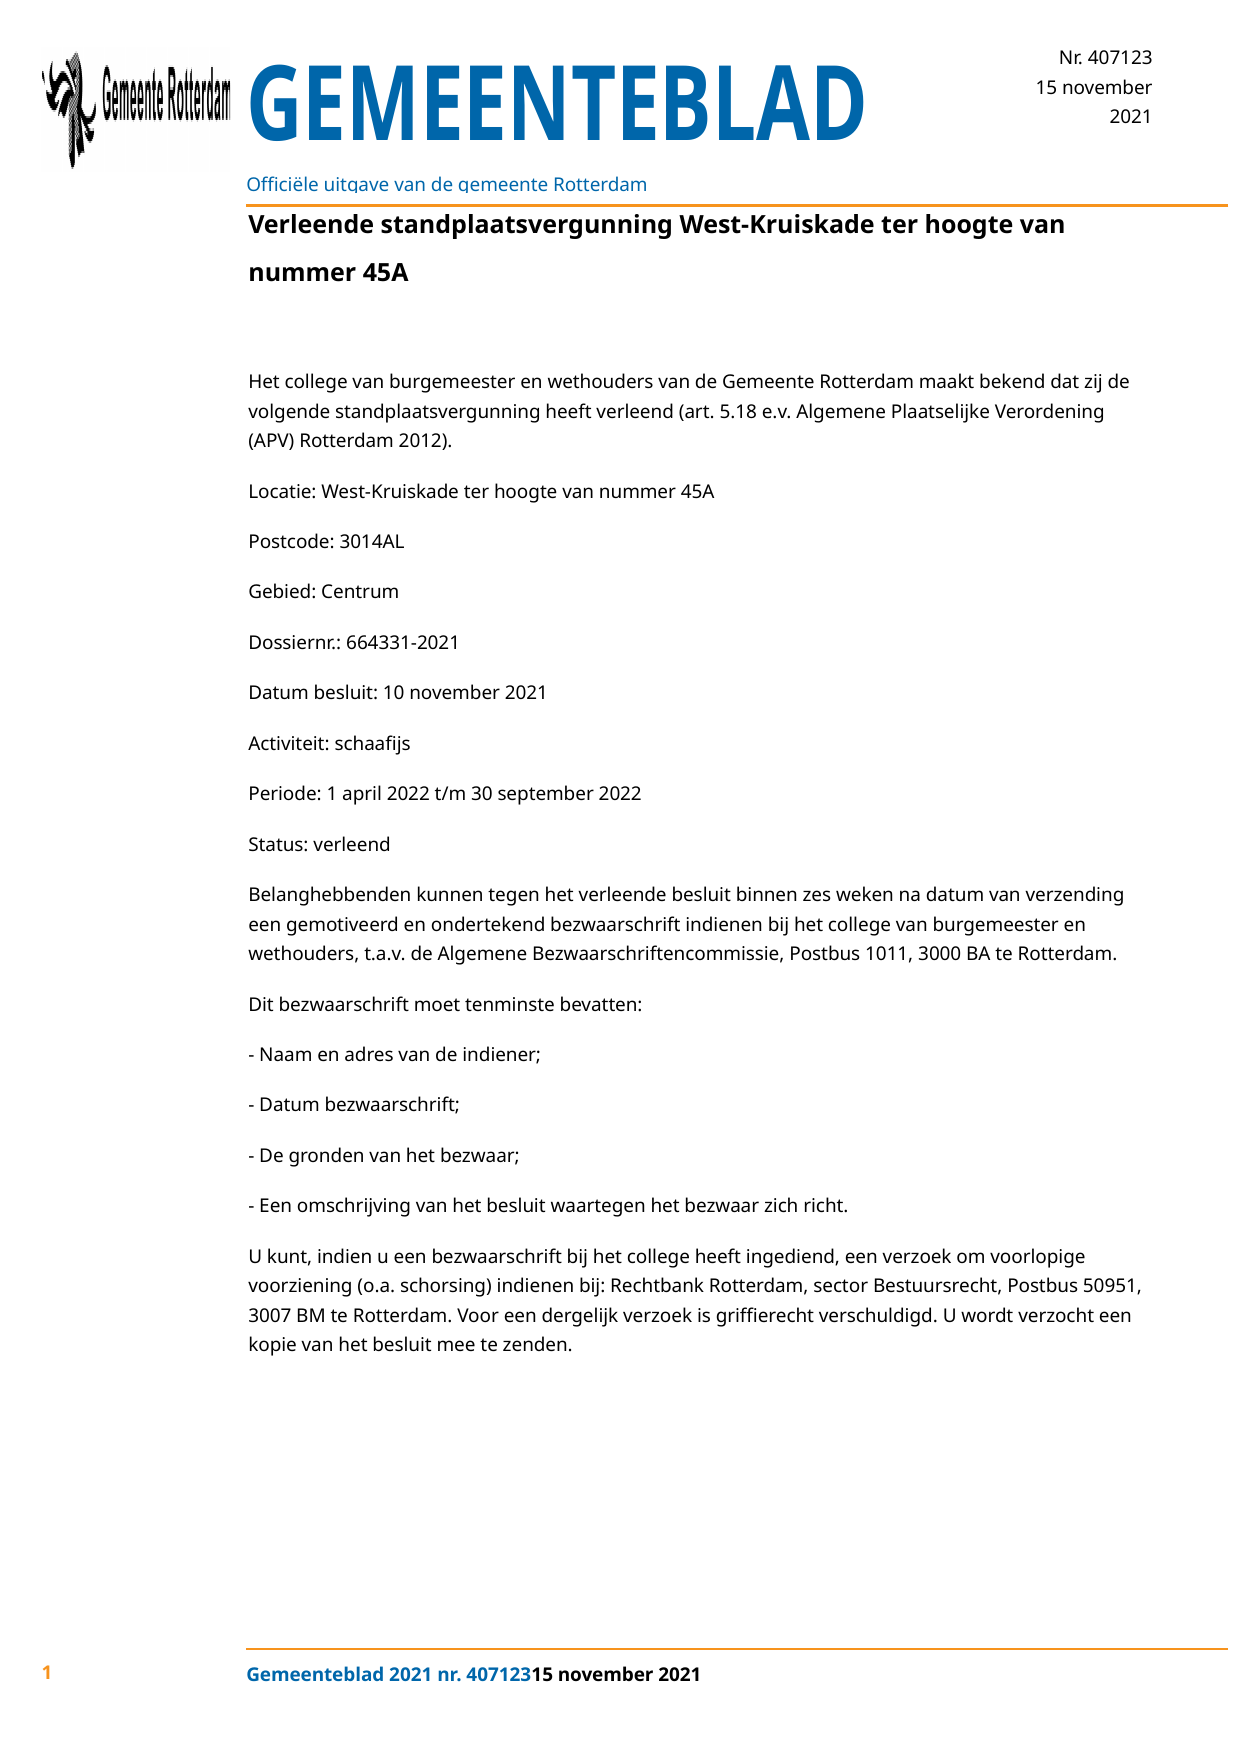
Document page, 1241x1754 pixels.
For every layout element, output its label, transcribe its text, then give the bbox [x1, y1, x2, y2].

picture [41, 47, 231, 172]
text - Een omschrijving van het besluit waartegen het bezwaar zich richt. [248, 1192, 1152, 1218]
text Periode: 1 april 2022 t/m 30 september 2022 [248, 780, 1152, 806]
text Activiteit: schaafijs [248, 730, 1152, 756]
text - Datum bezwaarschrift; [248, 1092, 1152, 1117]
text Status: verleend [248, 831, 1152, 857]
text U kunt, indien u een bezwaarschrift bij het college heeft ingediend, een verzoek om voorlopige voorziening (o.a. schorsing) indienen bij: Rechtbank Rotterdam, sector Bestuursrecht, Postbus 50951, 3007 BM te Rotterdam. Voor een dergelijk verzoek is griffierecht verschuldigd. U wordt verzocht een kopie van het besluit mee te zenden. [248, 1243, 1152, 1357]
text - Naam en adres van de indiener; [248, 1041, 1152, 1067]
text Dossiernr.: 664331-2021 [248, 629, 1152, 655]
text Gebied: Centrum [248, 579, 1152, 604]
text Dit bezwaarschrift moet tenminste bevatten: [248, 991, 1152, 1017]
text Datum besluit: 10 november 2021 [248, 679, 1152, 705]
text - De gronden van het bezwaar; [248, 1142, 1152, 1168]
text Postcode: 3014AL [248, 528, 1152, 554]
text Verleende standplaatsvergunning West-Kruiskade ter hoogte van nummer 45A [248, 207, 1152, 288]
text Het college van burgemeester en wethouders van de Gemeente Rotterdam maakt bekend dat zij de volgende standplaatsvergunning heeft verleend (art. 5.18 e.v. Algemene Plaatselijke Verordening (APV) Rotterdam 2012). [248, 368, 1152, 453]
text Locatie: West-Kruiskade ter hoogte van nummer 45A [248, 478, 1152, 504]
text Belanghebbenden kunnen tegen het verleende besluit binnen zes weken na datum van verzending een gemotiveerd en ondertekend bezwaarschrift indienen bij het college van burgemeester en wethouders, t.a.v. de Algemene Bezwaarschriftencommissie, Postbus 1011, 3000 BA te Rotterdam. [248, 881, 1152, 966]
